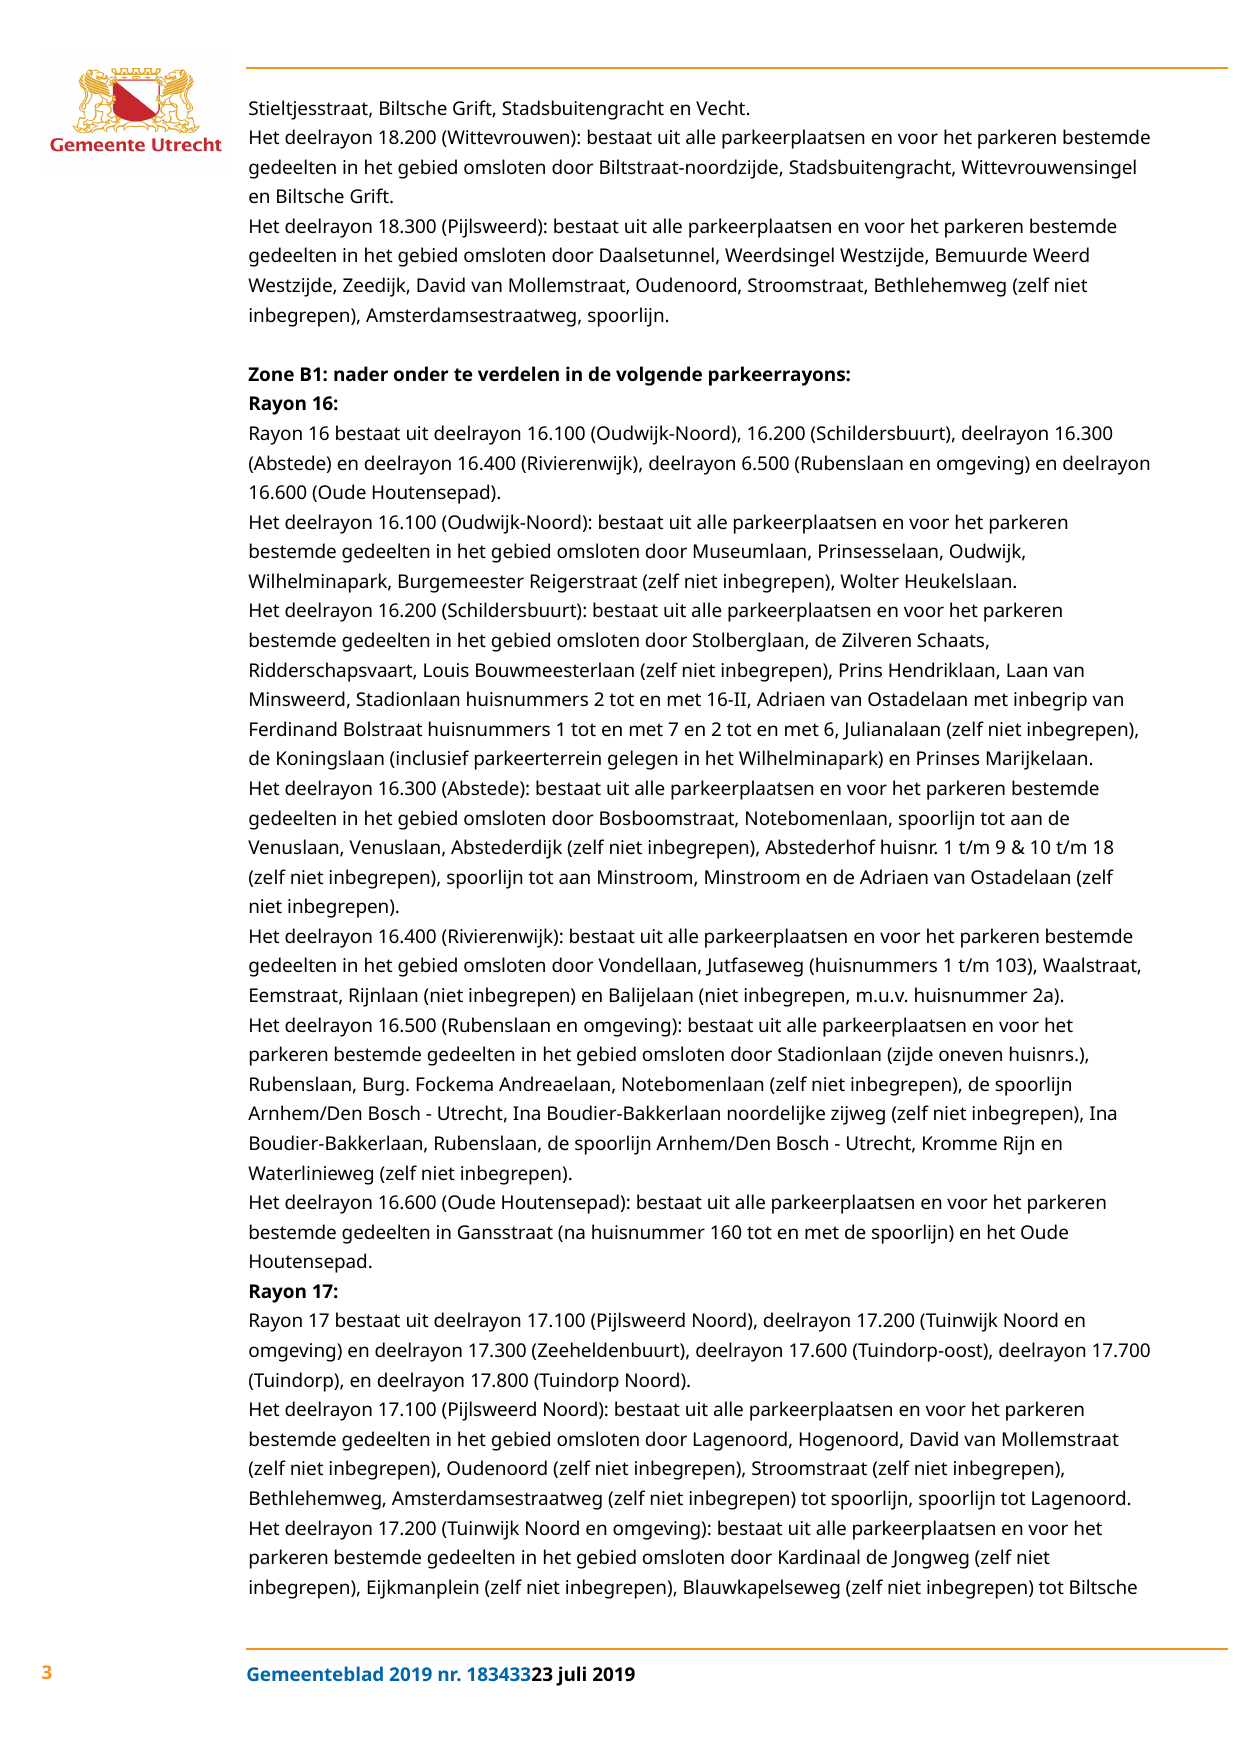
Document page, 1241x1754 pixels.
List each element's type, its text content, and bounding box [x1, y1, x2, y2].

text Stieltjesstraat, Biltsche Grift, Stadsbuitengracht en Vecht. [248, 95, 1152, 121]
text Het deelrayon 17.200 (Tuinwijk Noord en omgeving): bestaat uit alle parkeerplaatsen en voor het parkeren bestemde gedeelten in het gebied omsloten door Kardinaal de Jongweg (zelf niet inbegrepen), Eijkmanplein (zelf niet inbegrepen), Blauwkapelseweg (zelf niet inbegrepen) tot Biltsche [248, 1515, 1152, 1600]
picture [41, 47, 231, 172]
text Het deelrayon 18.200 (Wittevrouwen): bestaat uit alle parkeerplaatsen en voor het parkeren bestemde gedeelten in het gebied omsloten door Biltstraat-noordzijde, Stadsbuitengracht, Wittevrouwensingel en Biltsche Grift. [248, 124, 1152, 209]
text Het deelrayon 16.400 (Rivierenwijk): bestaat uit alle parkeerplaatsen en voor het parkeren bestemde gedeelten in het gebied omsloten door Vondellaan, Jutfaseweg (huisnummers 1 t/m 103), Waalstraat, Eemstraat, Rijnlaan (niet inbegrepen) en Balijelaan (niet inbegrepen, m.u.v. huisnummer 2a). [248, 923, 1152, 1008]
text Het deelrayon 16.300 (Abstede): bestaat uit alle parkeerplaatsen en voor het parkeren bestemde gedeelten in het gebied omsloten door Bosboomstraat, Notebomenlaan, spoorlijn tot aan de Venuslaan, Venuslaan, Abstederdijk (zelf niet inbegrepen), Abstederhof huisnr. 1 t/m 9 & 10 t/m 18 (zelf niet inbegrepen), spoorlijn tot aan Minstroom, Minstroom en de Adriaen van Ostadelaan (zelf niet inbegrepen). [248, 775, 1152, 919]
text Rayon 16: [248, 391, 1152, 416]
text Het deelrayon 16.100 (Oudwijk-Noord): bestaat uit alle parkeerplaatsen en voor het parkeren bestemde gedeelten in het gebied omsloten door Museumlaan, Prinsesselaan, Oudwijk, Wilhelminapark, Burgemeester Reigerstraat (zelf niet inbegrepen), Wolter Heukelslaan. [248, 509, 1152, 594]
text Het deelrayon 18.300 (Pijlsweerd): bestaat uit alle parkeerplaatsen en voor het parkeren bestemde gedeelten in het gebied omsloten door Daalsetunnel, Weerdsingel Westzijde, Bemuurde Weerd Westzijde, Zeedijk, David van Mollemstraat, Oudenoord, Stroomstraat, Bethlehemweg (zelf niet inbegrepen), Amsterdamsestraatweg, spoorlijn. [248, 213, 1152, 328]
text Rayon 17 bestaat uit deelrayon 17.100 (Pijlsweerd Noord), deelrayon 17.200 (Tuinwijk Noord en omgeving) en deelrayon 17.300 (Zeeheldenbuurt), deelrayon 17.600 (Tuindorp-oost), deelrayon 17.700 (Tuindorp), en deelrayon 17.800 (Tuindorp Noord). [248, 1308, 1152, 1393]
text Het deelrayon 16.200 (Schildersbuurt): bestaat uit alle parkeerplaatsen en voor het parkeren bestemde gedeelten in het gebied omsloten door Stolberglaan, de Zilveren Schaats, Ridderschapsvaart, Louis Bouwmeesterlaan (zelf niet inbegrepen), Prins Hendriklaan, Laan van Minsweerd, Stadionlaan huisnummers 2 tot en met 16-II, Adriaen van Ostadelaan met inbegrip van Ferdinand Bolstraat huisnummers 1 tot en met 7 en 2 tot en met 6, Julianalaan (zelf niet inbegrepen), de Koningslaan (inclusief parkeerterrein gelegen in het Wilhelminapark) en Prinses Marijkelaan. [248, 598, 1152, 771]
text Het deelrayon 16.500 (Rubenslaan en omgeving): bestaat uit alle parkeerplaatsen en voor het parkeren bestemde gedeelten in het gebied omsloten door Stadionlaan (zijde oneven huisnrs.), Rubenslaan, Burg. Fockema Andreaelaan, Notebomenlaan (zelf niet inbegrepen), de spoorlijn Arnhem/Den Bosch - Utrecht, Ina Boudier-Bakkerlaan noordelijke zijweg (zelf niet inbegrepen), Ina Boudier-Bakkerlaan, Rubenslaan, de spoorlijn Arnhem/Den Bosch - Utrecht, Kromme Rijn en Waterlinieweg (zelf niet inbegrepen). [248, 1012, 1152, 1186]
text Rayon 17: [248, 1278, 1152, 1304]
text Rayon 16 bestaat uit deelrayon 16.100 (Oudwijk-Noord), 16.200 (Schildersbuurt), deelrayon 16.300 (Abstede) en deelrayon 16.400 (Rivierenwijk), deelrayon 6.500 (Rubenslaan en omgeving) en deelrayon 16.600 (Oude Houtensepad). [248, 420, 1152, 505]
text Het deelrayon 17.100 (Pijlsweerd Noord): bestaat uit alle parkeerplaatsen en voor het parkeren bestemde gedeelten in het gebied omsloten door Lagenoord, Hogenoord, David van Mollemstraat (zelf niet inbegrepen), Oudenoord (zelf niet inbegrepen), Stroomstraat (zelf niet inbegrepen), Bethlehemweg, Amsterdamsestraatweg (zelf niet inbegrepen) tot spoorlijn, spoorlijn tot Lagenoord. [248, 1396, 1152, 1511]
text Zone B1: nader onder te verdelen in de volgende parkeerrayons: [248, 361, 1152, 387]
text Het deelrayon 16.600 (Oude Houtensepad): bestaat uit alle parkeerplaatsen en voor het parkeren bestemde gedeelten in Gansstraat (na huisnummer 160 tot en met de spoorlijn) en het Oude Houtensepad. [248, 1189, 1152, 1274]
